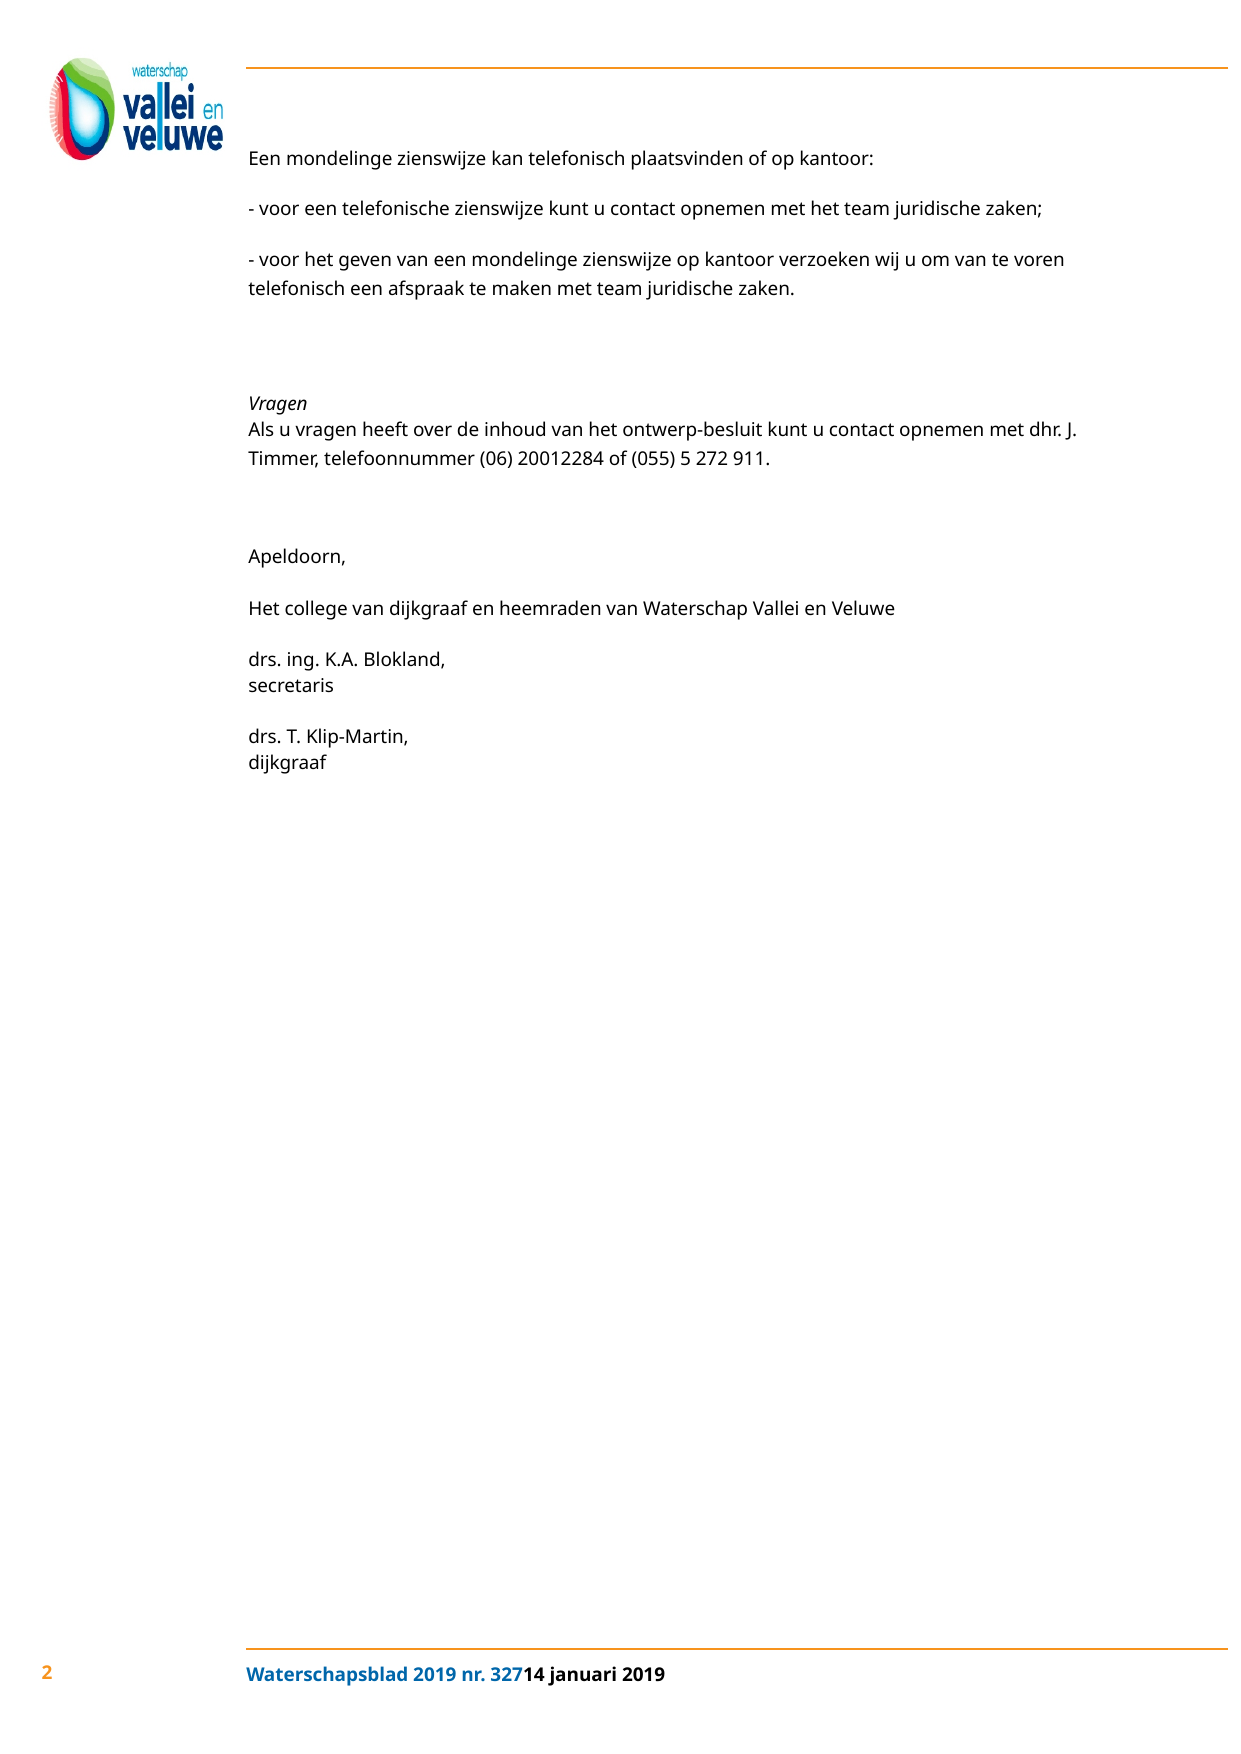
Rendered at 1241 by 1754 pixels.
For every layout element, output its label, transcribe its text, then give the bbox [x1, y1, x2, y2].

text Apeldoorn, [248, 543, 1152, 569]
text - voor het geven van een mondelinge zienswijze op kantoor verzoeken wij u om van te voren telefonisch een afspraak te maken met team juridische zaken. [248, 246, 1152, 301]
text Een mondelinge zienswijze kan telefonisch plaatsvinden of op kantoor: [248, 145, 1152, 171]
text drs. T. Klip-Martin, [248, 724, 1152, 749]
text drs. ing. K.A. Blokland, [248, 646, 1152, 672]
text Als u vragen heeft over de inhoud van het ontwerp-besluit kunt u contact opnemen met dhr. J. Timmer, telefoonnummer (06) 20012284 of (055) 5 272 911. [248, 416, 1152, 471]
text dijkgraaf [248, 749, 1152, 775]
text Vragen [248, 390, 1152, 416]
text Het college van dijkgraaf en heemraden van Waterschap Vallei en Veluwe [248, 595, 1152, 621]
picture [41, 47, 231, 172]
text - voor een telefonische zienswijze kunt u contact opnemen met het team juridische zaken; [248, 196, 1152, 221]
text secretaris [248, 672, 1152, 698]
